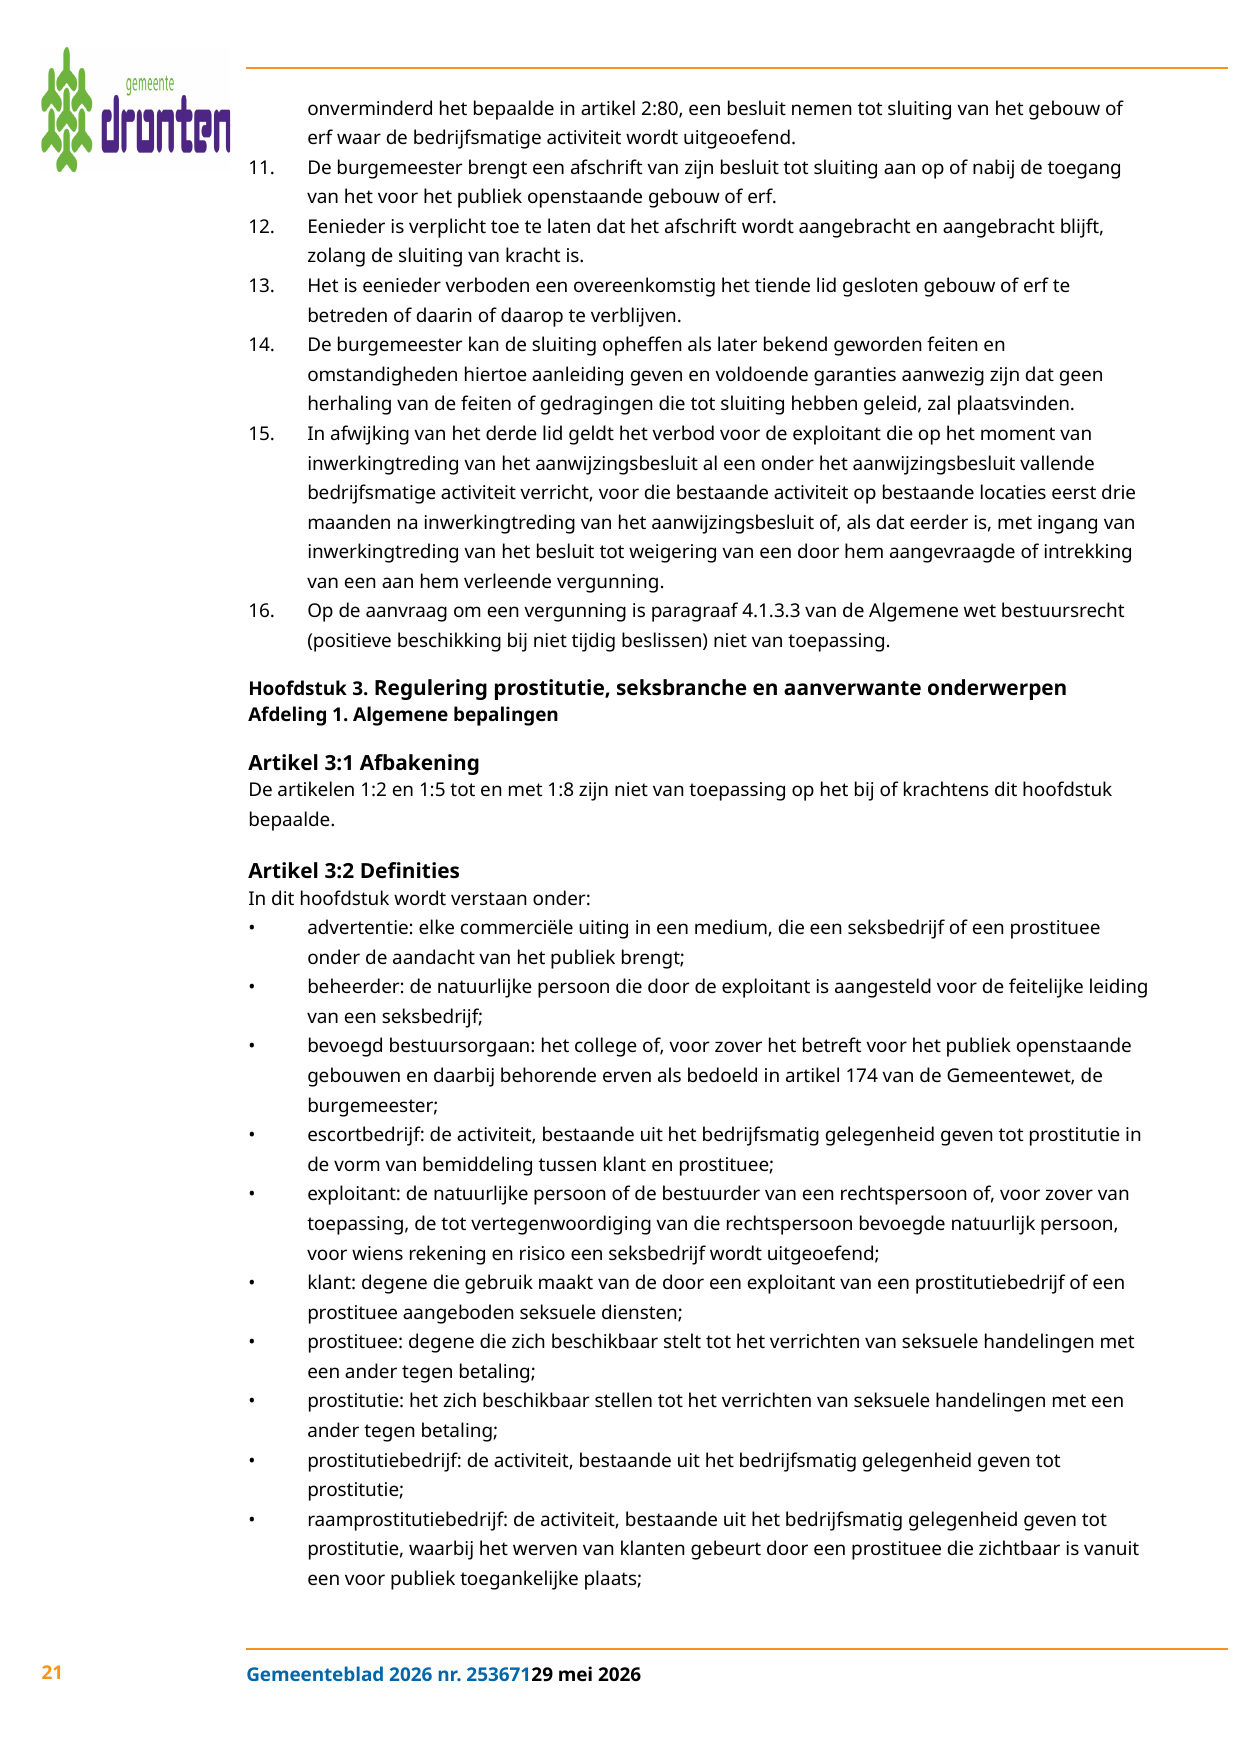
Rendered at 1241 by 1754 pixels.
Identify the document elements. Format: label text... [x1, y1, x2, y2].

list prostituee: degene die zich beschikbaar stelt tot het verrichten van seksuele handelingen met een ander tegen betaling; [248, 1328, 1152, 1384]
list onverminderd het bepaalde in artikel 2:80, een besluit nemen tot sluiting van het gebouw of erf waar de bedrijfsmatige activiteit wordt uitgeoefend. [248, 95, 1152, 150]
list Eenieder is verplicht toe te laten dat het afschrift wordt aangebracht en aangebracht blijft, zolang de sluiting van kracht is. [248, 213, 1152, 268]
list De burgemeester kan de sluiting opheffen als later bekend geworden feiten en omstandigheden hiertoe aanleiding geven en voldoende garanties aanwezig zijn dat geen herhaling van de feiten of gedragingen die tot sluiting hebben geleid, zal plaatsvinden. [248, 331, 1152, 416]
text In dit hoofdstuk wordt verstaan onder: [248, 885, 1152, 911]
text Artikel 3:1 Afbakening [248, 748, 1152, 776]
list prostitutiebedrijf: de activiteit, bestaande uit het bedrijfsmatig gelegenheid geven tot prostitutie; [248, 1447, 1152, 1502]
text De artikelen 1:2 en 1:5 tot en met 1:8 zijn niet van toepassing op het bij of krachtens dit hoofdstuk bepaalde. [248, 776, 1152, 832]
list Op de aanvraag om een vergunning is paragraaf 4.1.3.3 van de Algemene wet bestuursrecht (positieve beschikking bij niet tijdig beslissen) niet van toepassing. [248, 598, 1152, 653]
list beheerder: de natuurlijke persoon die door de exploitant is aangesteld voor de feitelijke leiding van een seksbedrijf; [248, 973, 1152, 1029]
list raamprostitutiebedrijf: de activiteit, bestaande uit het bedrijfsmatig gelegenheid geven tot prostitutie, waarbij het werven van klanten gebeurt door een prostituee die zichtbaar is vanuit een voor publiek toegankelijke plaats; [248, 1506, 1152, 1591]
list advertentie: elke commerciële uiting in een medium, die een seksbedrijf of een prostituee onder de aandacht van het publiek brengt; [248, 914, 1152, 970]
list Het is eenieder verboden een overeenkomstig het tiende lid gesloten gebouw of erf te betreden of daarin of daarop te verblijven. [248, 272, 1152, 328]
list exploitant: de natuurlijke persoon of de bestuurder van een rechtspersoon of, voor zover van toepassing, de tot vertegenwoordiging van die rechtspersoon bevoegde natuurlijk persoon, voor wiens rekening en risico een seksbedrijf wordt uitgeoefend; [248, 1181, 1152, 1266]
list escortbedrijf: de activiteit, bestaande uit het bedrijfsmatig gelegenheid geven tot prostitutie in de vorm van bemiddeling tussen klant en prostituee; [248, 1121, 1152, 1177]
list prostitutie: het zich beschikbaar stellen tot het verrichten van seksuele handelingen met een ander tegen betaling; [248, 1388, 1152, 1443]
list De burgemeester brengt een afschrift van zijn besluit tot sluiting aan op of nabij de toegang van het voor het publiek openstaande gebouw of erf. [248, 154, 1152, 209]
picture [41, 47, 231, 172]
text Hoofdstuk 3. Regulering prostitutie, seksbranche en aanverwante onderwerpen [248, 673, 1152, 701]
list bevoegd bestuursorgaan: het college of, voor zover het betreft voor het publiek openstaande gebouwen en daarbij behorende erven als bedoeld in artikel 174 van de Gemeentewet, de burgemeester; [248, 1033, 1152, 1118]
list klant: degene die gebruik maakt van de door een exploitant van een prostitutiebedrijf of een prostituee aangeboden seksuele diensten; [248, 1269, 1152, 1325]
text Afdeling 1. Algemene bepalingen [248, 701, 1152, 727]
list In afwijking van het derde lid geldt het verbod voor de exploitant die op het moment van inwerkingtreding van het aanwijzingsbesluit al een onder het aanwijzingsbesluit vallende bedrijfsmatige activiteit verricht, voor die bestaande activiteit op bestaande locaties eerst drie maanden na inwerkingtreding van het aanwijzingsbesluit of, als dat eerder is, met ingang van inwerkingtreding van het besluit tot weigering van een door hem aangevraagde of intrekking van een aan hem verleende vergunning. [248, 420, 1152, 594]
text Artikel 3:2 Definities [248, 856, 1152, 885]
